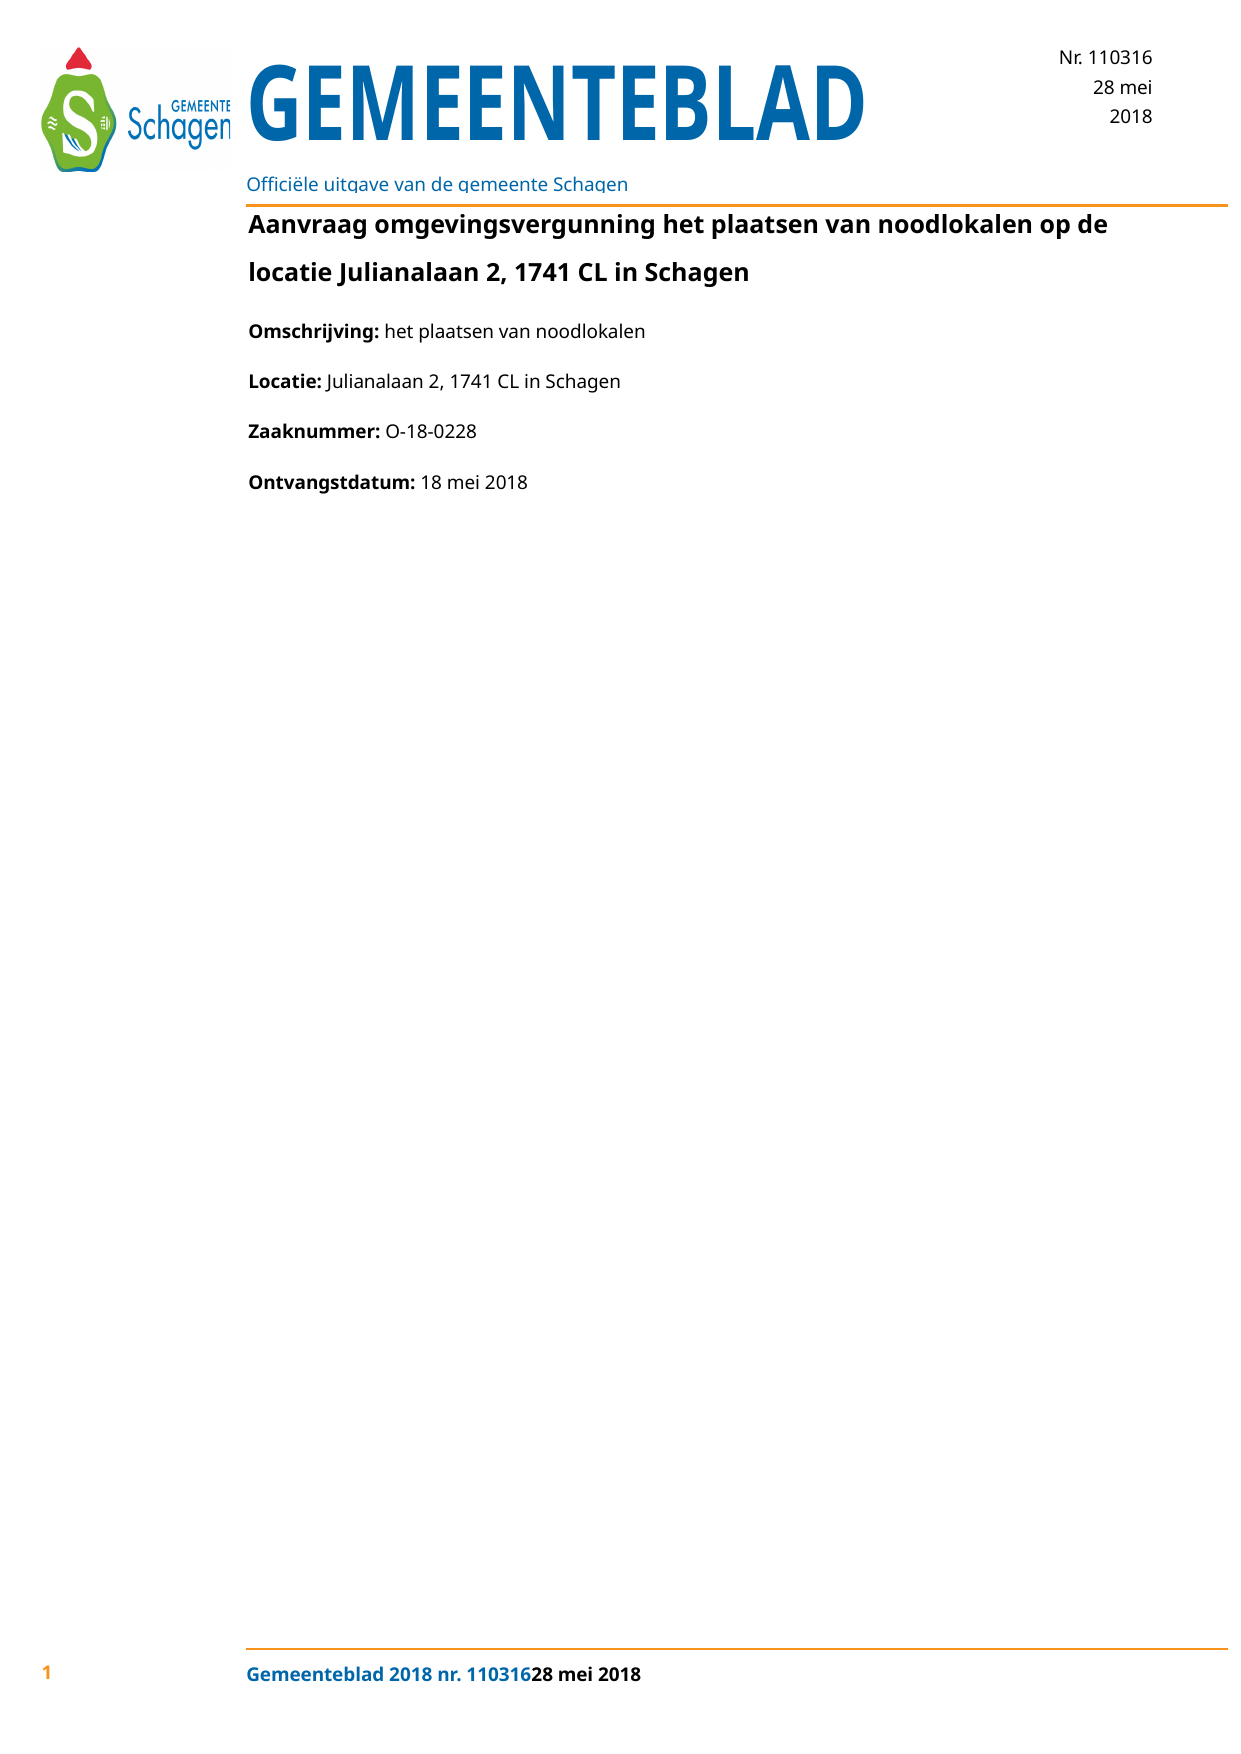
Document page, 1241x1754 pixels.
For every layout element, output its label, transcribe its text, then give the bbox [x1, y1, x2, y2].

picture [41, 47, 231, 172]
text Aanvraag omgevingsvergunning het plaatsen van noodlokalen op de locatie Julianalaan 2, 1741 CL in Schagen [248, 207, 1152, 288]
text Locatie: Julianalaan 2, 1741 CL in Schagen [248, 368, 1152, 394]
text Ontvangstdatum: 18 mei 2018 [248, 469, 1152, 495]
text Omschrijving: het plaatsen van noodlokalen [248, 318, 1152, 344]
text Zaaknummer: O-18-0228 [248, 419, 1152, 444]
